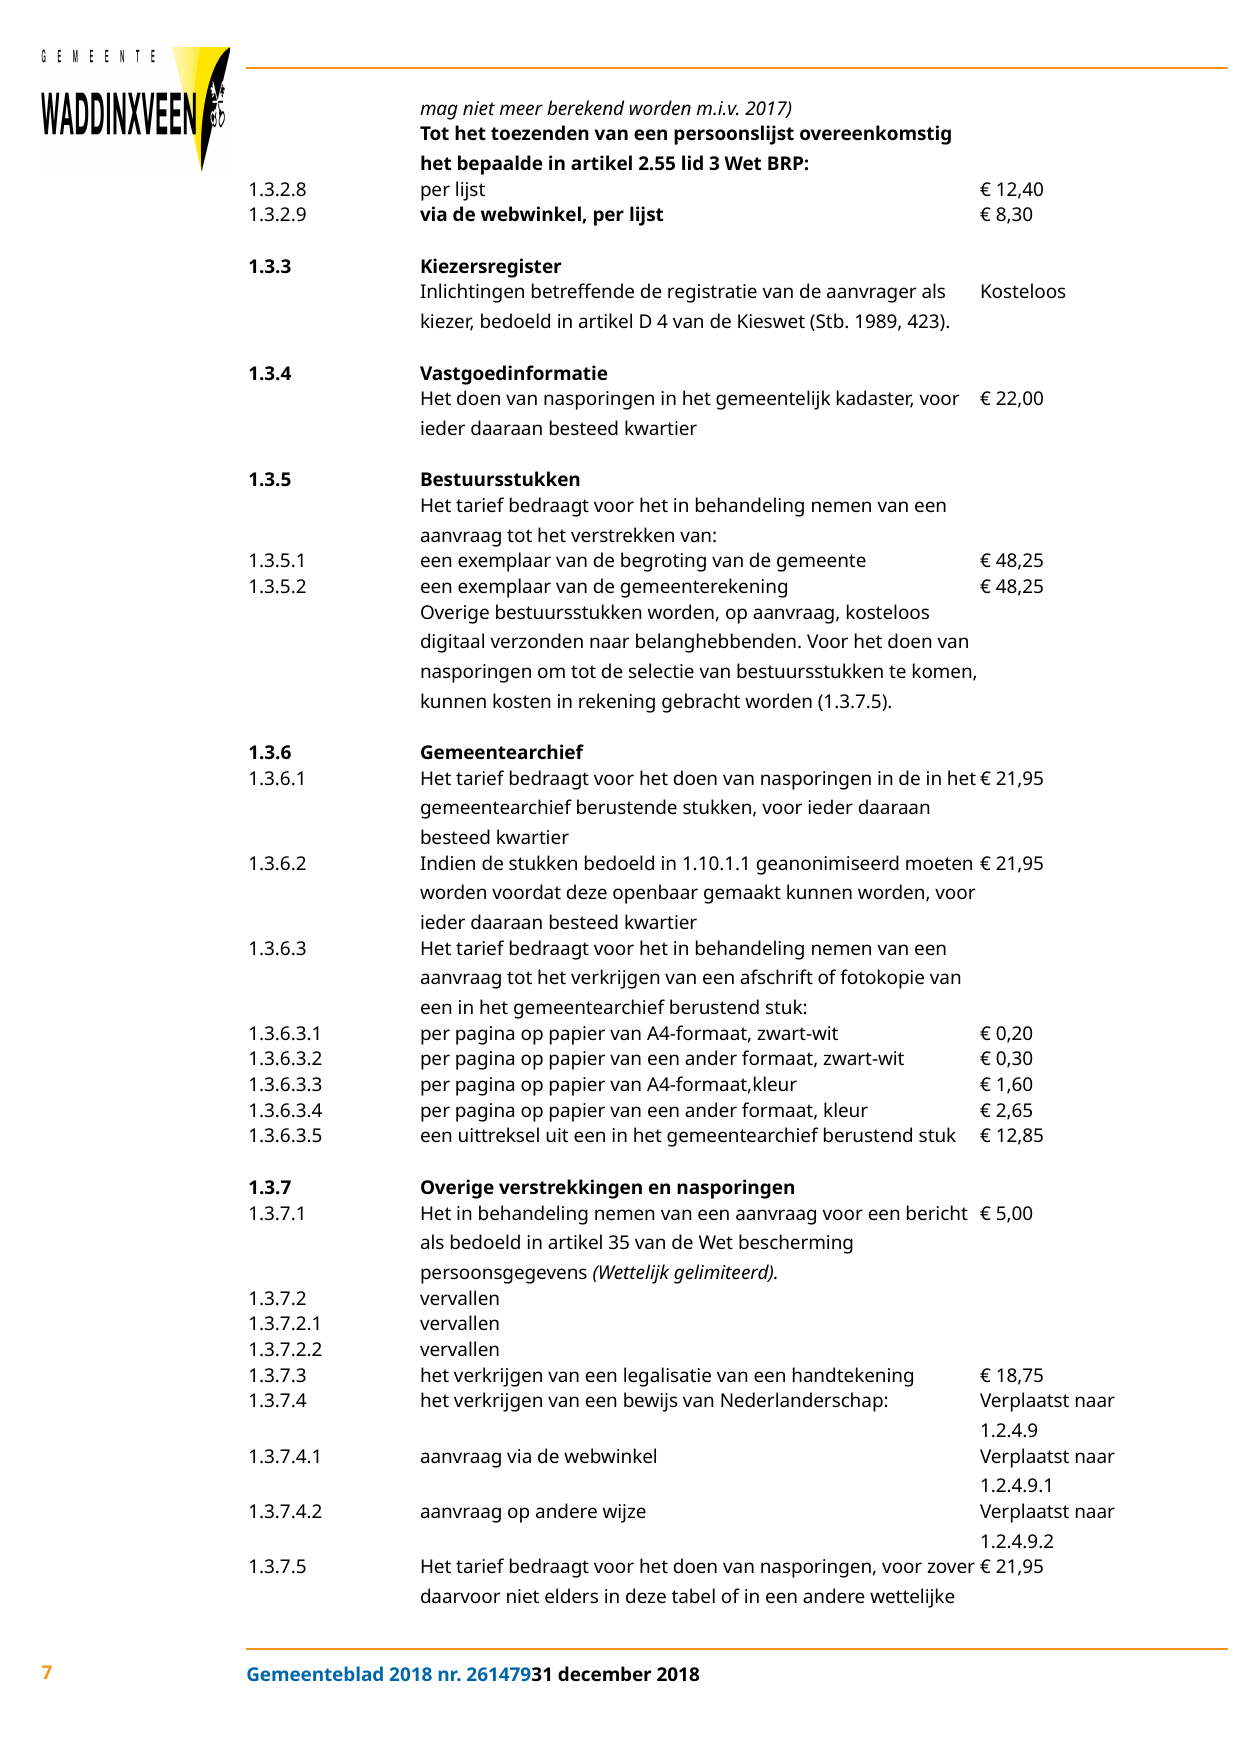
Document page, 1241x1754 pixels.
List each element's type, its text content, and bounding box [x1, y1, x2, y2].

table_cell mag niet meer berekend worden m.i.v. 2017) [420, 95, 980, 121]
table_cell Overige bestuursstukken worden, op aanvraag, kosteloos digitaal verzonden naar belanghebbenden. Voor het doen van nasporingen om tot de selectie van bestuursstukken te komen, kunnen kosten in rekening gebracht worden (1.3.7.5). [420, 599, 980, 713]
table_cell [980, 95, 1152, 121]
table_cell € 8,30 [980, 202, 1152, 227]
table_cell € 0,20 [980, 1020, 1152, 1045]
table_cell 1.3.5 [248, 467, 420, 492]
table_cell Indien de stukken bedoeld in 1.10.1.1 geanonimiseerd moeten worden voordat deze openbaar gemaakt kunnen worden, voor ieder daaraan besteed kwartier [420, 850, 980, 935]
table_cell 1.3.7.4.1 [248, 1443, 420, 1498]
table_cell [980, 1174, 1152, 1200]
table_cell € 12,85 [980, 1123, 1152, 1148]
table_cell [980, 599, 1152, 713]
table_cell per pagina op papier van A4-formaat,kleur [420, 1071, 980, 1097]
table_cell Bestuursstukken [420, 467, 980, 492]
table_cell vervallen [420, 1336, 980, 1362]
table_cell Het tarief bedraagt voor het in behandeling nemen van een aanvraag tot het verkrijgen van een afschrift of fotokopie van een in het gemeentearchief berustend stuk: [420, 935, 980, 1020]
table_cell € 48,25 [980, 573, 1152, 599]
table_cell per lijst [420, 176, 980, 202]
table_cell 1.3.7.2 [248, 1285, 420, 1310]
table_cell [980, 935, 1152, 1020]
table_cell 1.3.6.2 [248, 850, 420, 935]
table_cell per pagina op papier van een ander formaat, kleur [420, 1097, 980, 1123]
table_cell [248, 714, 1152, 739]
table_cell 1.3.5.1 [248, 548, 420, 573]
table_cell [980, 739, 1152, 765]
table_cell 1.3.6.3 [248, 935, 420, 1020]
table_cell 1.3.7.1 [248, 1200, 420, 1285]
table_cell [980, 467, 1152, 492]
table_cell 1.3.6.3.2 [248, 1045, 420, 1071]
table_cell € 5,00 [980, 1200, 1152, 1285]
table_cell per pagina op papier van A4-formaat, zwart-wit [420, 1020, 980, 1045]
table_cell [980, 1310, 1152, 1336]
table_cell € 12,40 [980, 176, 1152, 202]
table_cell Het in behandeling nemen van een aanvraag voor een bericht als bedoeld in artikel 35 van de Wet bescherming persoonsgegevens (Wettelijk gelimiteerd). [420, 1200, 980, 1285]
table_cell [248, 492, 420, 548]
table_cell [248, 227, 1152, 253]
table_cell € 2,65 [980, 1097, 1152, 1123]
table_cell vervallen [420, 1285, 980, 1310]
table_cell 1.3.7 [248, 1174, 420, 1200]
table_cell [980, 121, 1152, 176]
table_cell Het tarief bedraagt voor het doen van nasporingen, voor zover daarvoor niet elders in deze tabel of in een andere wettelijke [420, 1554, 980, 1609]
table_cell Verplaatst naar 1.2.4.9.1 [980, 1443, 1152, 1498]
table_cell Tot het toezenden van een persoonslijst overeenkomstig het bepaalde in artikel 2.55 lid 3 Wet BRP: [420, 121, 980, 176]
table_cell Het tarief bedraagt voor het in behandeling nemen van een aanvraag tot het verstrekken van: [420, 492, 980, 548]
table_cell 1.3.2.8 [248, 176, 420, 202]
table_cell Kosteloos [980, 279, 1152, 334]
table_cell € 21,95 [980, 850, 1152, 935]
table_cell 1.3.7.4.2 [248, 1498, 420, 1553]
table_cell 1.3.6.3.4 [248, 1097, 420, 1123]
table_cell 1.3.5.2 [248, 573, 420, 599]
table_cell € 21,95 [980, 1554, 1152, 1609]
table_cell [248, 599, 420, 713]
table_cell het verkrijgen van een bewijs van Nederlanderschap: [420, 1388, 980, 1443]
table_cell Vastgoedinformatie [420, 360, 980, 386]
table_cell € 1,60 [980, 1071, 1152, 1097]
table_cell een exemplaar van de gemeenterekening [420, 573, 980, 599]
table_cell Het doen van nasporingen in het gemeentelijk kadaster, voor ieder daaraan besteed kwartier [420, 386, 980, 441]
table_cell € 18,75 [980, 1362, 1152, 1388]
table_cell aanvraag via de webwinkel [420, 1443, 980, 1498]
table_cell [980, 492, 1152, 548]
table_cell Inlichtingen betreffende de registratie van de aanvrager als kiezer, bedoeld in artikel D 4 van de Kieswet (Stb. 1989, 423). [420, 279, 980, 334]
table_cell 1.3.6.3.1 [248, 1020, 420, 1045]
table_cell € 0,30 [980, 1045, 1152, 1071]
table_cell 1.3.7.2.2 [248, 1336, 420, 1362]
table_cell het verkrijgen van een legalisatie van een handtekening [420, 1362, 980, 1388]
table_cell een uittreksel uit een in het gemeentearchief berustend stuk [420, 1123, 980, 1148]
table_cell per pagina op papier van een ander formaat, zwart-wit [420, 1045, 980, 1071]
table_cell [248, 121, 420, 176]
table_cell € 21,95 [980, 765, 1152, 850]
table_cell [248, 386, 420, 441]
table_cell 1.3.3 [248, 253, 420, 279]
table_cell 1.3.7.4 [248, 1388, 420, 1443]
table_cell Verplaatst naar 1.2.4.9.2 [980, 1498, 1152, 1553]
table_cell 1.3.7.3 [248, 1362, 420, 1388]
table_cell [248, 441, 1152, 467]
table_cell Kiezersregister [420, 253, 980, 279]
table_cell [980, 1285, 1152, 1310]
table_cell [248, 95, 420, 121]
table_cell [248, 279, 420, 334]
table_cell 1.3.6 [248, 739, 420, 765]
table_cell 1.3.6.1 [248, 765, 420, 850]
table_cell 1.3.6.3.5 [248, 1123, 420, 1148]
table_cell Gemeentearchief [420, 739, 980, 765]
table_cell Het tarief bedraagt voor het doen van nasporingen in de in het gemeentearchief berustende stukken, voor ieder daaraan besteed kwartier [420, 765, 980, 850]
table_cell [248, 1148, 1152, 1174]
table_cell [980, 253, 1152, 279]
table_cell [980, 1336, 1152, 1362]
table_cell [980, 360, 1152, 386]
picture [41, 47, 231, 172]
table_cell Verplaatst naar 1.2.4.9 [980, 1388, 1152, 1443]
table_cell 1.3.4 [248, 360, 420, 386]
table_cell een exemplaar van de begroting van de gemeente [420, 548, 980, 573]
table_cell [248, 334, 1152, 360]
table_cell aanvraag op andere wijze [420, 1498, 980, 1553]
table_cell 1.3.7.2.1 [248, 1310, 420, 1336]
table_cell via de webwinkel, per lijst [420, 202, 980, 227]
table_cell € 48,25 [980, 548, 1152, 573]
table_cell vervallen [420, 1310, 980, 1336]
table_cell 1.3.7.5 [248, 1554, 420, 1609]
table_cell Overige verstrekkingen en nasporingen [420, 1174, 980, 1200]
table_cell € 22,00 [980, 386, 1152, 441]
table_cell 1.3.2.9 [248, 202, 420, 227]
table_cell 1.3.6.3.3 [248, 1071, 420, 1097]
